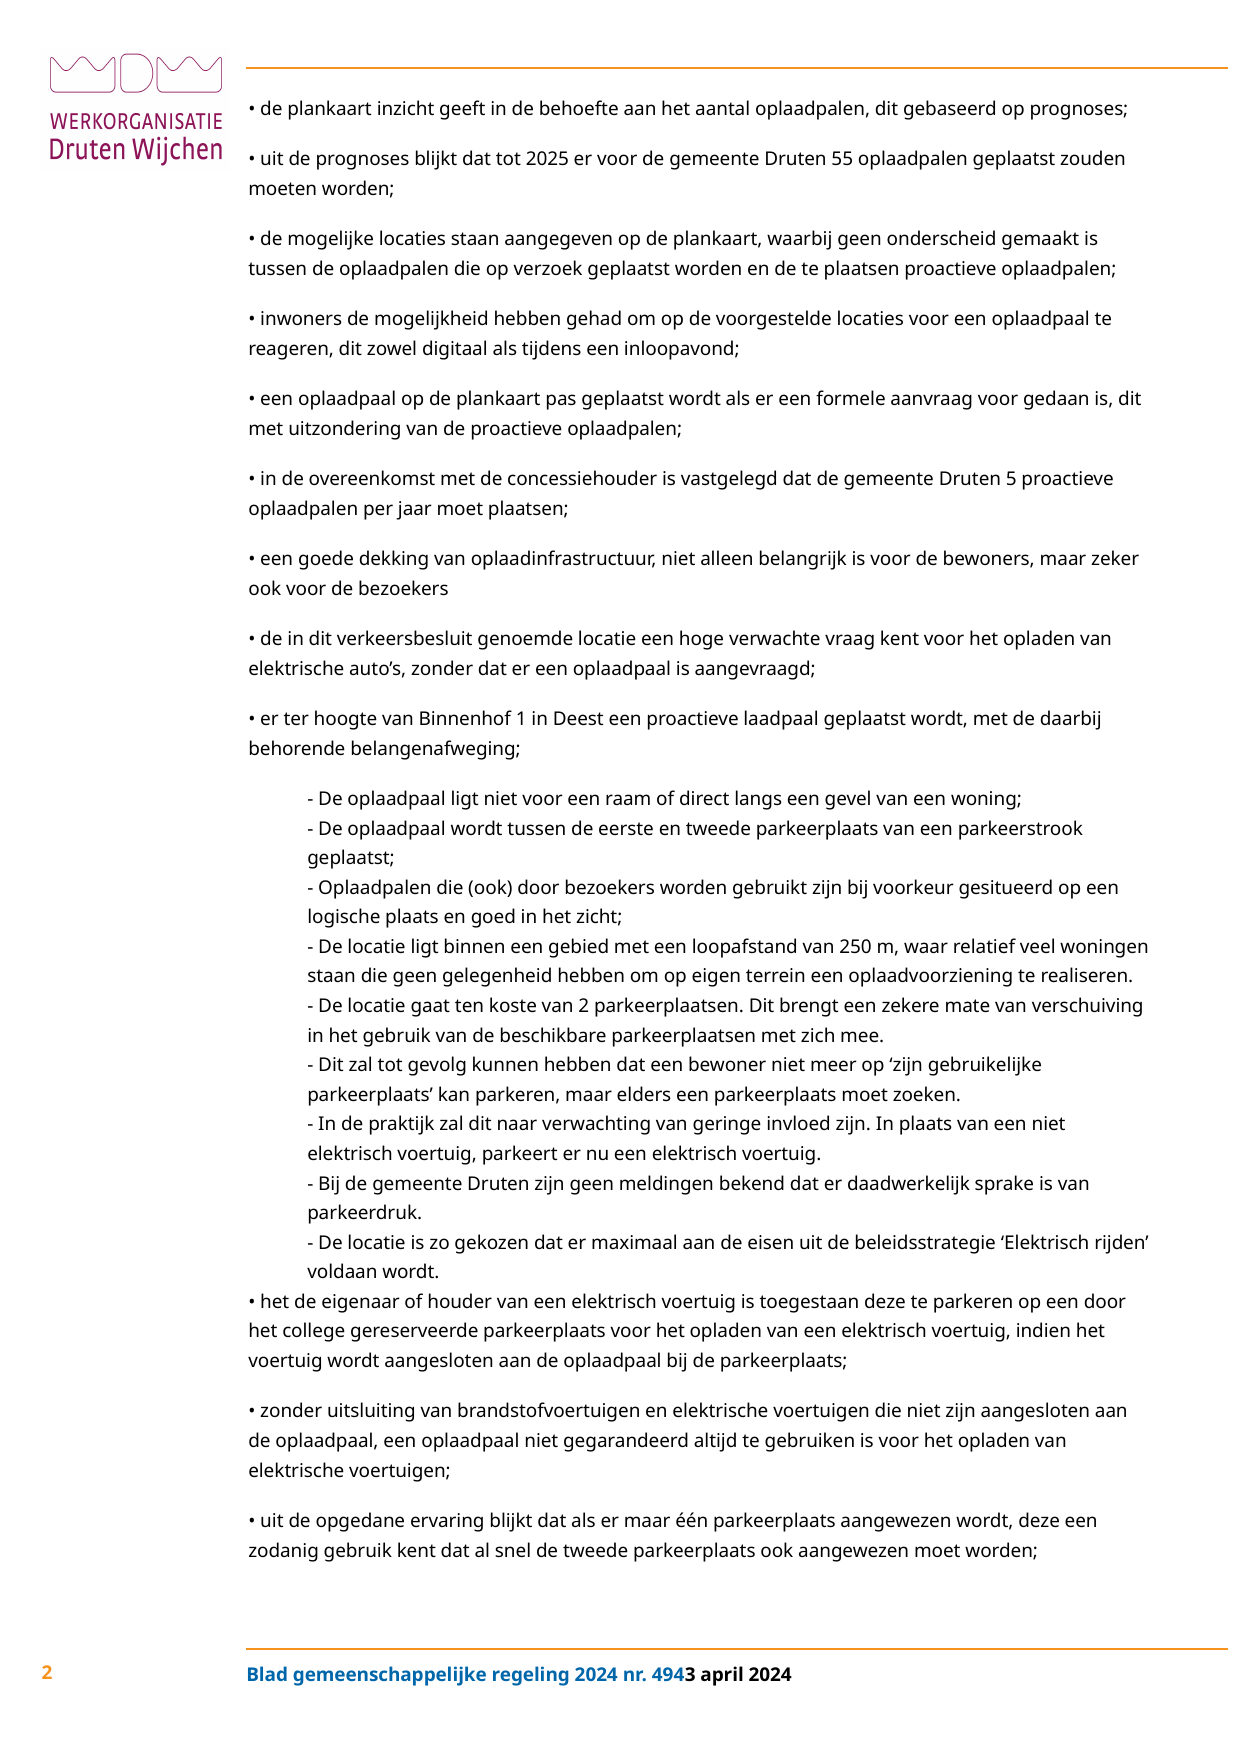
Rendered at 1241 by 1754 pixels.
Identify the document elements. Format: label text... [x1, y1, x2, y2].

text • in de overeenkomst met de concessiehouder is vastgelegd dat de gemeente Druten 5 proactieve oplaadpalen per jaar moet plaatsen; [248, 465, 1152, 521]
text • het de eigenaar of houder van een elektrisch voertuig is toegestaan deze te parkeren op een door het college gereserveerde parkeerplaats voor het opladen van een elektrisch voertuig, indien het voertuig wordt aangesloten aan de oplaadpaal bij de parkeerplaats; [248, 1288, 1152, 1373]
picture [41, 47, 231, 172]
list - Dit zal tot gevolg kunnen hebben dat een bewoner niet meer op ‘zijn gebruikelijke parkeerplaats’ kan parkeren, maar elders een parkeerplaats moet zoeken. [248, 1051, 1152, 1107]
list - De oplaadpaal wordt tussen de eerste en tweede parkeerplaats van een parkeerstrook geplaatst; [248, 815, 1152, 870]
list - In de praktijk zal dit naar verwachting van geringe invloed zijn. In plaats van een niet elektrisch voertuig, parkeert er nu een elektrisch voertuig. [248, 1111, 1152, 1166]
text • de plankaart inzicht geeft in de behoefte aan het aantal oplaadpalen, dit gebaseerd op prognoses; [248, 95, 1152, 121]
text • uit de prognoses blijkt dat tot 2025 er voor de gemeente Druten 55 oplaadpalen geplaatst zouden moeten worden; [248, 145, 1152, 201]
list - De oplaadpaal ligt niet voor een raam of direct langs een gevel van een woning; [248, 785, 1152, 811]
list - De locatie ligt binnen een gebied met een loopafstand van 250 m, waar relatief veel woningen staan die geen gelegenheid hebben om op eigen terrein een oplaadvoorziening te realiseren. [248, 933, 1152, 988]
list - Bij de gemeente Druten zijn geen meldingen bekend dat er daadwerkelijk sprake is van parkeerdruk. [248, 1170, 1152, 1225]
text • een goede dekking van oplaadinfrastructuur, niet alleen belangrijk is voor de bewoners, maar zeker ook voor de bezoekers [248, 545, 1152, 601]
text • uit de opgedane ervaring blijkt dat als er maar één parkeerplaats aangewezen wordt, deze een zodanig gebruik kent dat al snel de tweede parkeerplaats ook aangewezen moet worden; [248, 1507, 1152, 1563]
list - De locatie gaat ten koste van 2 parkeerplaatsen. Dit brengt een zekere mate van verschuiving in het gebruik van de beschikbare parkeerplaatsen met zich mee. [248, 992, 1152, 1048]
list - Oplaadpalen die (ook) door bezoekers worden gebruikt zijn bij voorkeur gesitueerd op een logische plaats en goed in het zicht; [248, 874, 1152, 929]
text • inwoners de mogelijkheid hebben gehad om op de voorgestelde locaties voor een oplaadpaal te reageren, dit zowel digitaal als tijdens een inloopavond; [248, 305, 1152, 361]
text • een oplaadpaal op de plankaart pas geplaatst wordt als er een formele aanvraag voor gedaan is, dit met uitzondering van de proactieve oplaadpalen; [248, 385, 1152, 441]
text • de mogelijke locaties staan aangegeven op de plankaart, waarbij geen onderscheid gemaakt is tussen de oplaadpalen die op verzoek geplaatst worden en de te plaatsen proactieve oplaadpalen; [248, 225, 1152, 281]
text • de in dit verkeersbesluit genoemde locatie een hoge verwachte vraag kent voor het opladen van elektrische auto’s, zonder dat er een oplaadpaal is aangevraagd; [248, 625, 1152, 681]
text • er ter hoogte van Binnenhof 1 in Deest een proactieve laadpaal geplaatst wordt, met de daarbij behorende belangenafweging; [248, 705, 1152, 761]
text • zonder uitsluiting van brandstofvoertuigen en elektrische voertuigen die niet zijn aangesloten aan de oplaadpaal, een oplaadpaal niet gegarandeerd altijd te gebruiken is voor het opladen van elektrische voertuigen; [248, 1398, 1152, 1483]
list - De locatie is zo gekozen dat er maximaal aan de eisen uit de beleidsstrategie ‘Elektrisch rijden’ voldaan wordt. [248, 1229, 1152, 1284]
